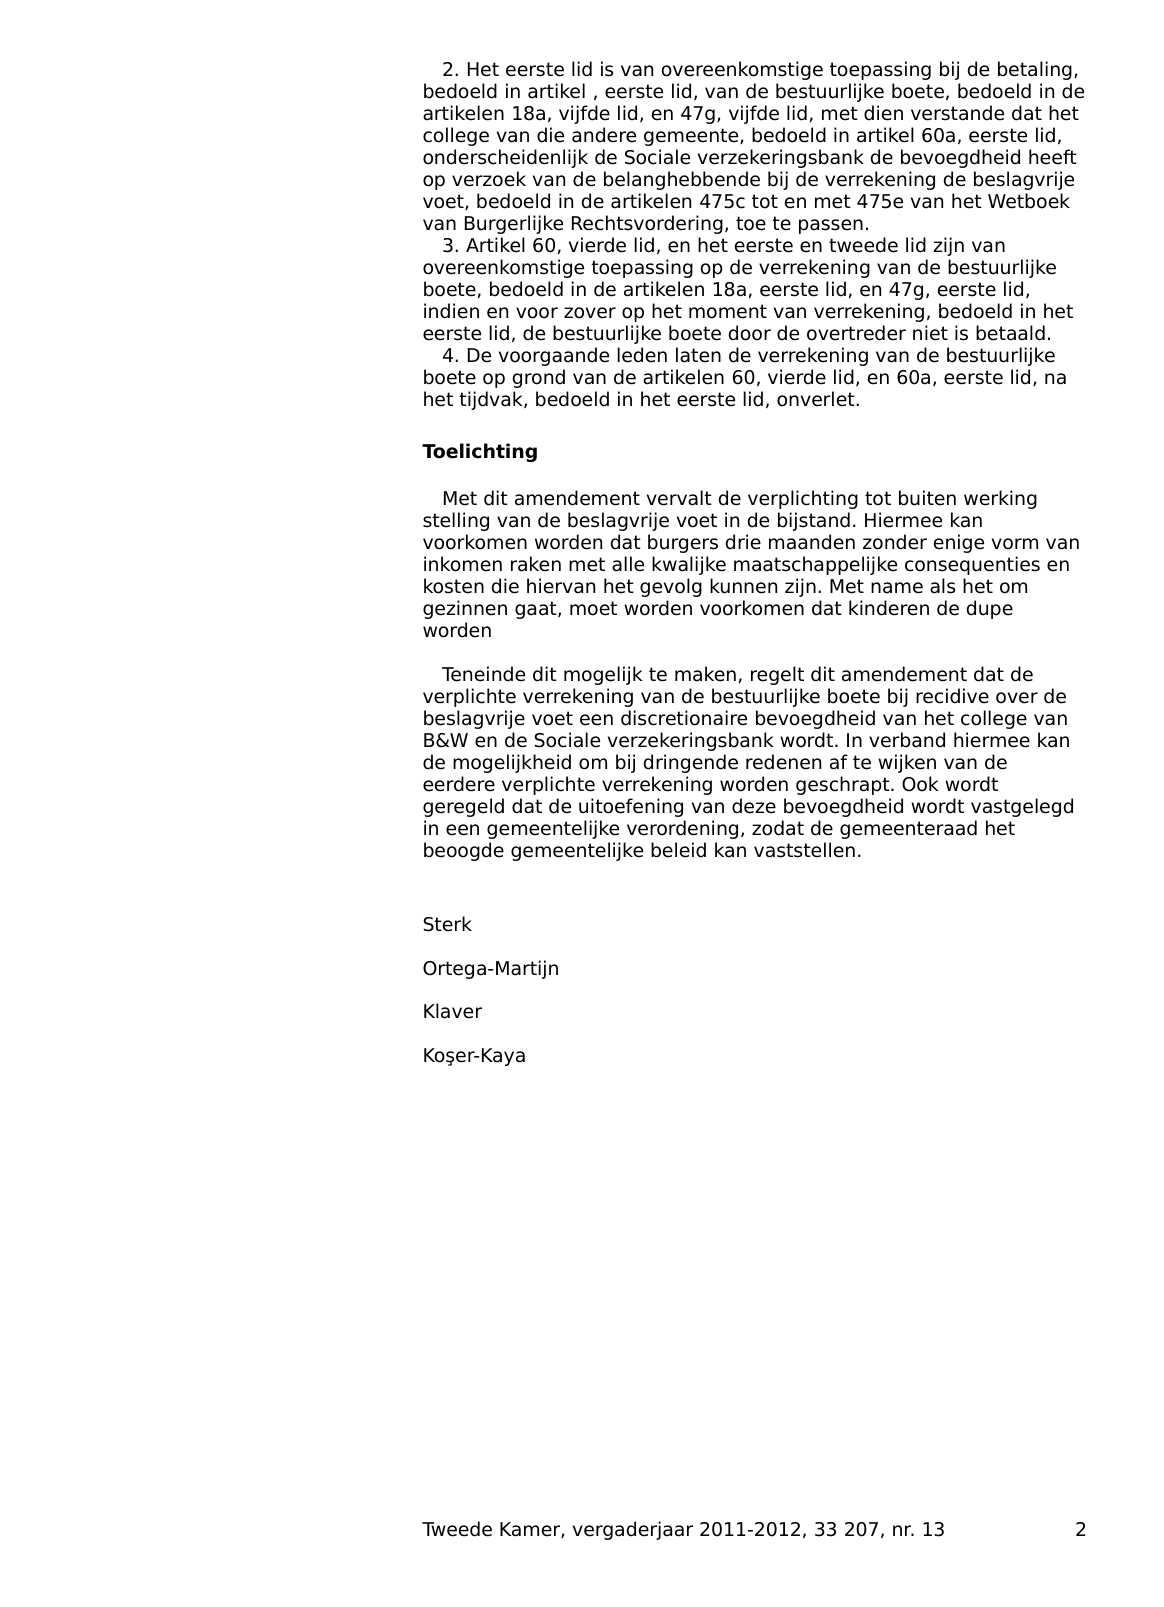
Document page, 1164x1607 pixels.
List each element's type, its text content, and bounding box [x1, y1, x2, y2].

text Met dit amendement vervalt de verplichting tot buiten werking stelling van de beslagvrije voet in de bijstand. Hiermee kan voorkomen worden dat burgers drie maanden zonder enige vorm van inkomen raken met alle kwalijke maatschappelijke consequenties en kosten die hiervan het gevolg kunnen zijn. Met name als het om gezinnen gaat, moet worden voorkomen dat kinderen de dupe worden [422, 488, 1087, 642]
text Sterk Ortega-Martijn Klaver Koşer-Kaya [422, 892, 1087, 1067]
text 4. De voorgaande leden laten de verrekening van de bestuurlijke boete op grond van de artikelen 60, vierde lid, en 60a, eerste lid, na het tijdvak, bedoeld in het eerste lid, onverlet. [422, 345, 1087, 411]
text Teneinde dit mogelijk te maken, regelt dit amendement dat de verplichte verrekening van de bestuurlijke boete bij recidive over de beslagvrije voet een discretionaire bevoegdheid van het college van B&W en de Sociale verzekeringsbank wordt. In verband hiermee kan de mogelijkheid om bij dringende redenen af te wijken van de eerdere verplichte verrekening worden geschrapt. Ook wordt geregeld dat de uitoefening van deze bevoegdheid wordt vastgelegd in een gemeentelijke verordening, zodat de gemeenteraad het beoogde gemeentelijke beleid kan vaststellen. [422, 664, 1087, 862]
subtitle Toelichting [422, 441, 1087, 463]
text 2. Het eerste lid is van overeenkomstige toepassing bij de betaling, bedoeld in artikel , eerste lid, van de bestuurlijke boete, bedoeld in de artikelen 18a, vijfde lid, en 47g, vijfde lid, met dien verstande dat het college van die andere gemeente, bedoeld in artikel 60a, eerste lid, onderscheidenlijk de Sociale verzekeringsbank de bevoegdheid heeft op verzoek van de belanghebbende bij de verrekening de beslagvrije voet, bedoeld in de artikelen 475c tot en met 475e van het Wetboek van Burgerlijke Rechtsvordering, toe te passen. [422, 59, 1087, 235]
text 3. Artikel 60, vierde lid, en het eerste en tweede lid zijn van overeenkomstige toepassing op de verrekening van de bestuurlijke boete, bedoeld in de artikelen 18a, eerste lid, en 47g, eerste lid, indien en voor zover op het moment van verrekening, bedoeld in het eerste lid, de bestuurlijke boete door de overtreder niet is betaald. [422, 235, 1087, 345]
